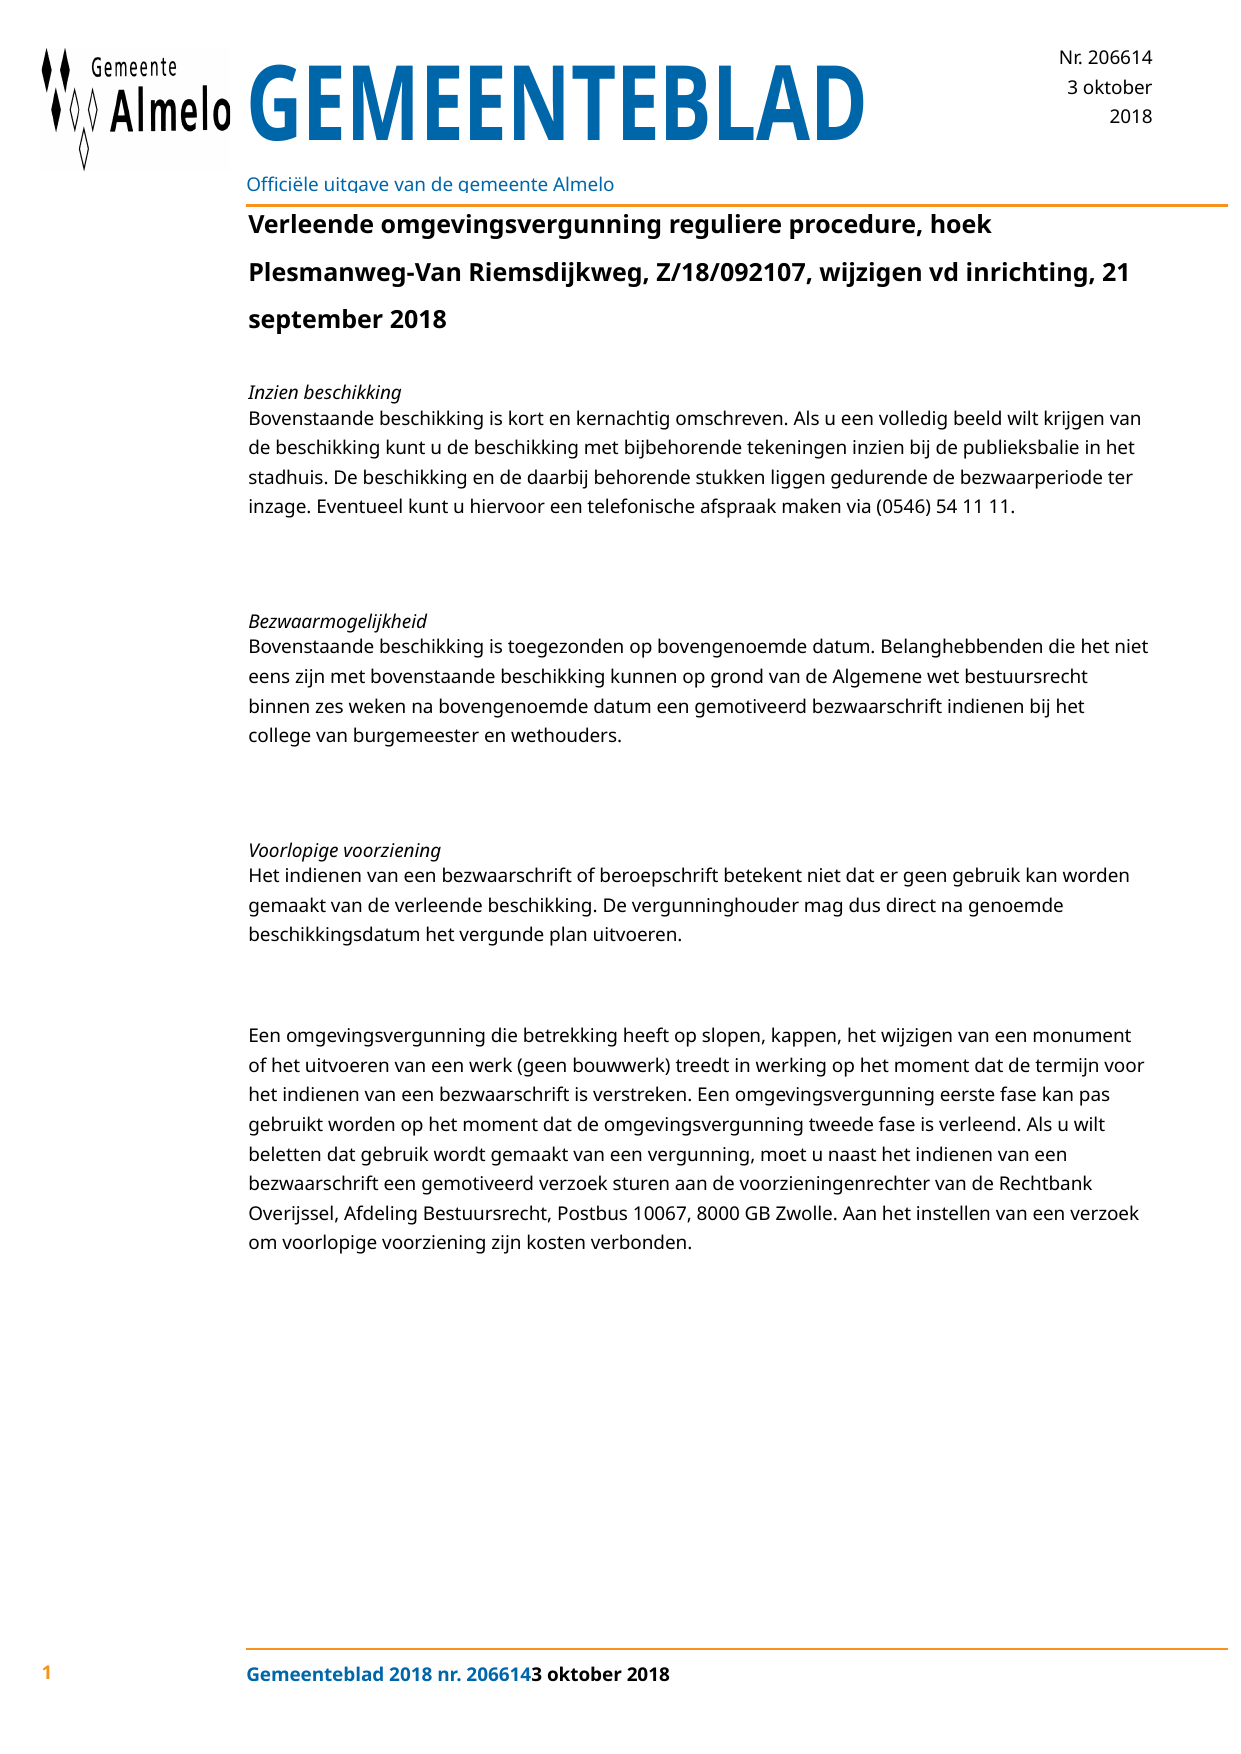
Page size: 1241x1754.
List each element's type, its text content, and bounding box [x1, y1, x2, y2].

text Inzien beschikking [248, 379, 1152, 405]
text Bovenstaande beschikking is toegezonden op bovengenoemde datum. Belanghebbenden die het niet eens zijn met bovenstaande beschikking kunnen op grond van de Algemene wet bestuursrecht binnen zes weken na bovengenoemde datum een gemotiveerd bezwaarschrift indienen bij het college van burgemeester en wethouders. [248, 634, 1152, 748]
text Bovenstaande beschikking is kort en kernachtig omschreven. Als u een volledig beeld wilt krijgen van de beschikking kunt u de beschikking met bijbehorende tekeningen inzien bij de publieksbalie in het stadhuis. De beschikking en de daarbij behorende stukken liggen gedurende de bezwaarperiode ter inzage. Eventueel kunt u hiervoor een telefonische afspraak maken via (0546) 54 11 11. [248, 405, 1152, 519]
text Voorlopige voorziening [248, 837, 1152, 862]
text Bezwaarmogelijkheid [248, 608, 1152, 634]
text Een omgevingsvergunning die betrekking heeft op slopen, kappen, het wijzigen van een monument of het uitvoeren van een werk (geen bouwwerk) treedt in werking op het moment dat de termijn voor het indienen van een bezwaarschrift is verstreken. Een omgevingsvergunning eerste fase kan pas gebruikt worden op het moment dat de omgevingsvergunning tweede fase is verleend. Als u wilt beletten dat gebruik wordt gemaakt van een vergunning, moet u naast het indienen van een bezwaarschrift een gemotiveerd verzoek sturen aan de voorzieningenrechter van de Rechtbank Overijssel, Afdeling Bestuursrecht, Postbus 10067, 8000 GB Zwolle. Aan het instellen van een verzoek om voorlopige voorziening zijn kosten verbonden. [248, 1022, 1152, 1255]
text Het indienen van een bezwaarschrift of beroepschrift betekent niet dat er geen gebruik kan worden gemaakt van de verleende beschikking. De vergunninghouder mag dus direct na genoemde beschikkingsdatum het vergunde plan uitvoeren. [248, 862, 1152, 947]
picture [41, 47, 231, 172]
text Verleende omgevingsvergunning reguliere procedure, hoek Plesmanweg-Van Riemsdijkweg, Z/18/092107, wijzigen vd inrichting, 21 september 2018 [248, 207, 1152, 336]
